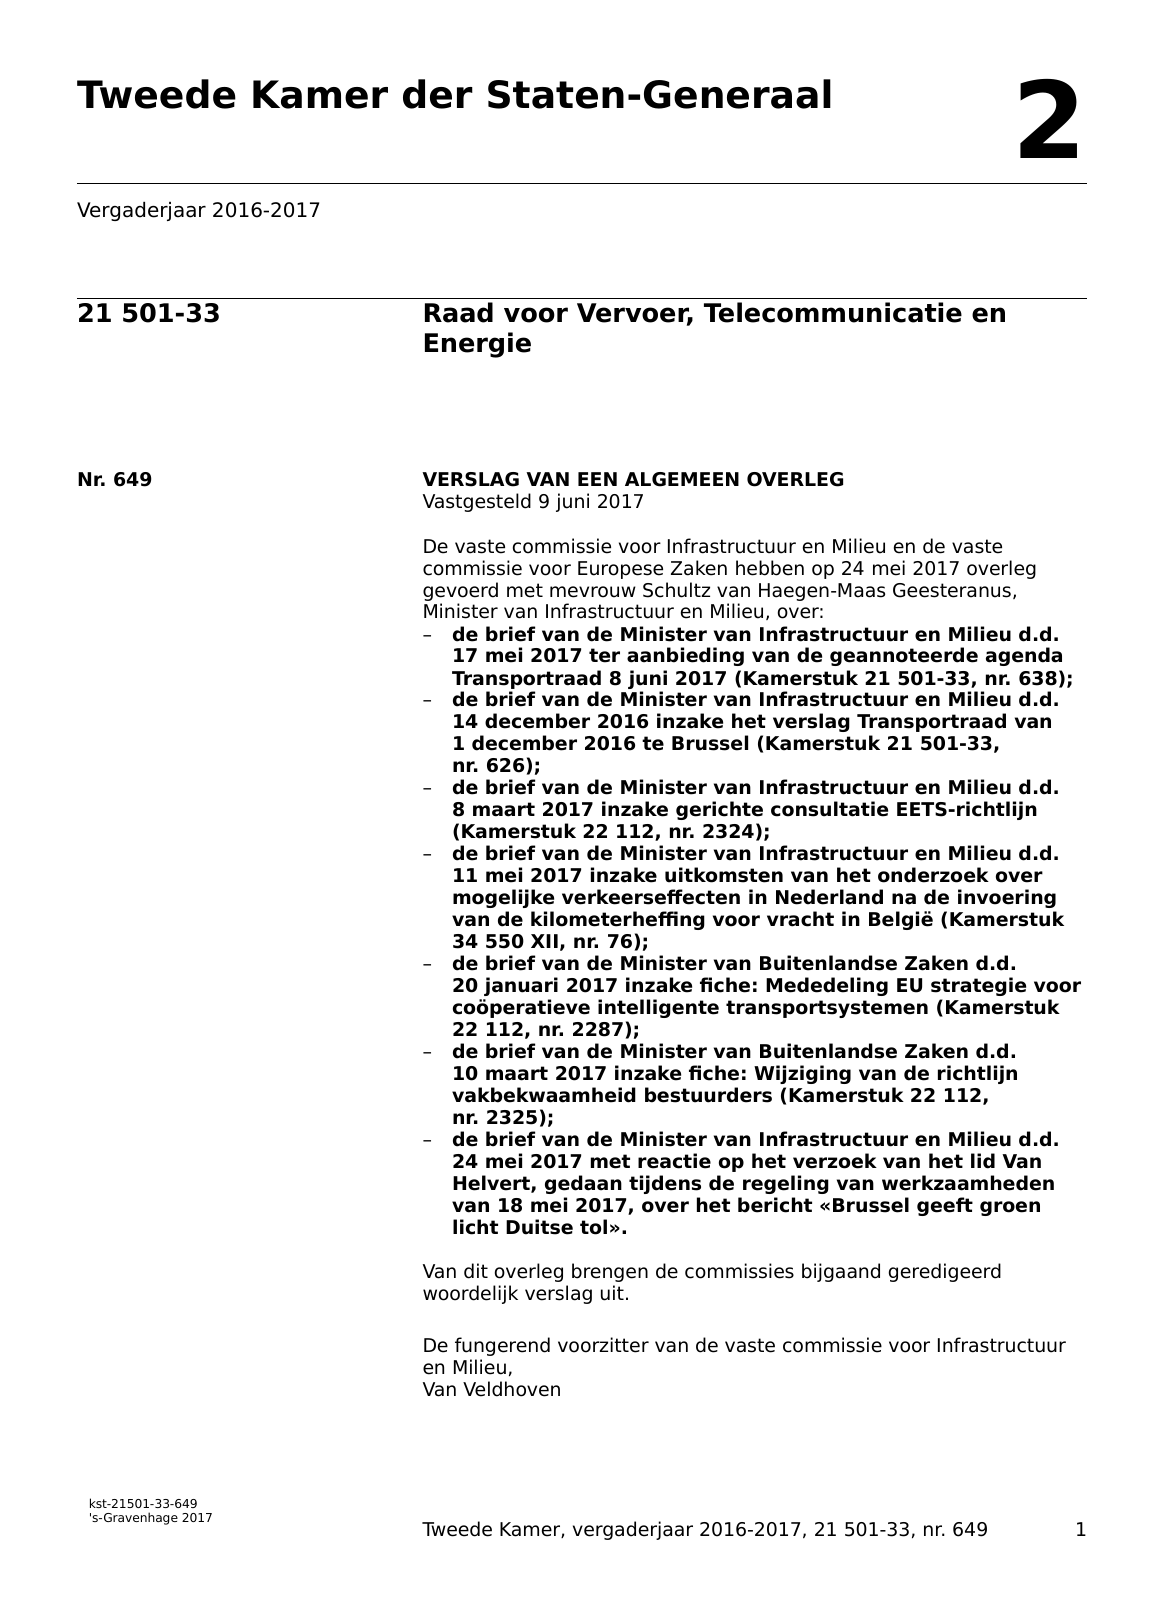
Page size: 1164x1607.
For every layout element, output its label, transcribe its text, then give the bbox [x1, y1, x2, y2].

text Van dit overleg brengen de commissies bijgaand geredigeerd woordelijk verslag uit. [422, 1261, 1087, 1305]
text De fungerend voorzitter van de vaste commissie voor Infrastructuur en Milieu, Van Veldhoven [422, 1335, 1087, 1401]
text De vaste commissie voor Infrastructuur en Milieu en de vaste commissie voor Europese Zaken hebben op 24 mei 2017 overleg gevoerd met mevrouw Schultz van Haegen-Maas Geesteranus, Minister van Infrastructuur en Milieu, over: [422, 536, 1087, 623]
text – de brief van de Minister van Infrastructuur en Milieu d.d. 8 maart 2017 inzake gerichte consultatie EETS-richtlijn (Kamerstuk 22 112, nr. 2324); [422, 777, 1087, 843]
text Vastgesteld 9 juni 2017 [422, 491, 1087, 513]
text – de brief van de Minister van Buitenlandse Zaken d.d. 10 maart 2017 inzake fiche: Wijziging van de richtlijn vakbekwaamheid bestuurders (Kamerstuk 22 112, nr. 2325); [422, 1041, 1087, 1129]
text – de brief van de Minister van Infrastructuur en Milieu d.d. 14 december 2016 inzake het verslag Transportraad van 1 december 2016 te Brussel (Kamerstuk 21 501-33, nr. 626); [422, 689, 1087, 777]
text kst-21501-33-649 [88, 1497, 323, 1511]
subtitle Nr. 649 VERSLAG VAN EEN ALGEMEEN OVERLEG [77, 469, 1087, 491]
text 's-Gravenhage 2017 [88, 1511, 323, 1525]
table_cell Vergaderjaar 2016-2017 [77, 184, 1087, 298]
table_header Tweede Kamer der Staten-Generaal [77, 59, 886, 183]
text – de brief van de Minister van Infrastructuur en Milieu d.d. 11 mei 2017 inzake uitkomsten van het onderzoek over mogelijke verkeerseffecten in Nederland na de invoering van de kilometerheffing voor vracht in België (Kamerstuk 34 550 XII, nr. 76); [422, 843, 1087, 953]
text – de brief van de Minister van Buitenlandse Zaken d.d. 20 januari 2017 inzake fiche: Mededeling EU strategie voor coöperatieve intelligente transportsystemen (Kamerstuk 22 112, nr. 2287); [422, 953, 1087, 1041]
subtitle 21 501-33 Raad voor Vervoer, Telecommunicatie en Energie [77, 299, 1087, 358]
text – de brief van de Minister van Infrastructuur en Milieu d.d. 24 mei 2017 met reactie op het verzoek van het lid Van Helvert, gedaan tijdens de regeling van werkzaamheden van 18 mei 2017, over het bericht «Brussel geeft groen licht Duitse tol». [422, 1129, 1087, 1239]
table_header 2 [886, 59, 1087, 183]
text – de brief van de Minister van Infrastructuur en Milieu d.d. 17 mei 2017 ter aanbieding van de geannoteerde agenda Transportraad 8 juni 2017 (Kamerstuk 21 501-33, nr. 638); [422, 623, 1087, 689]
